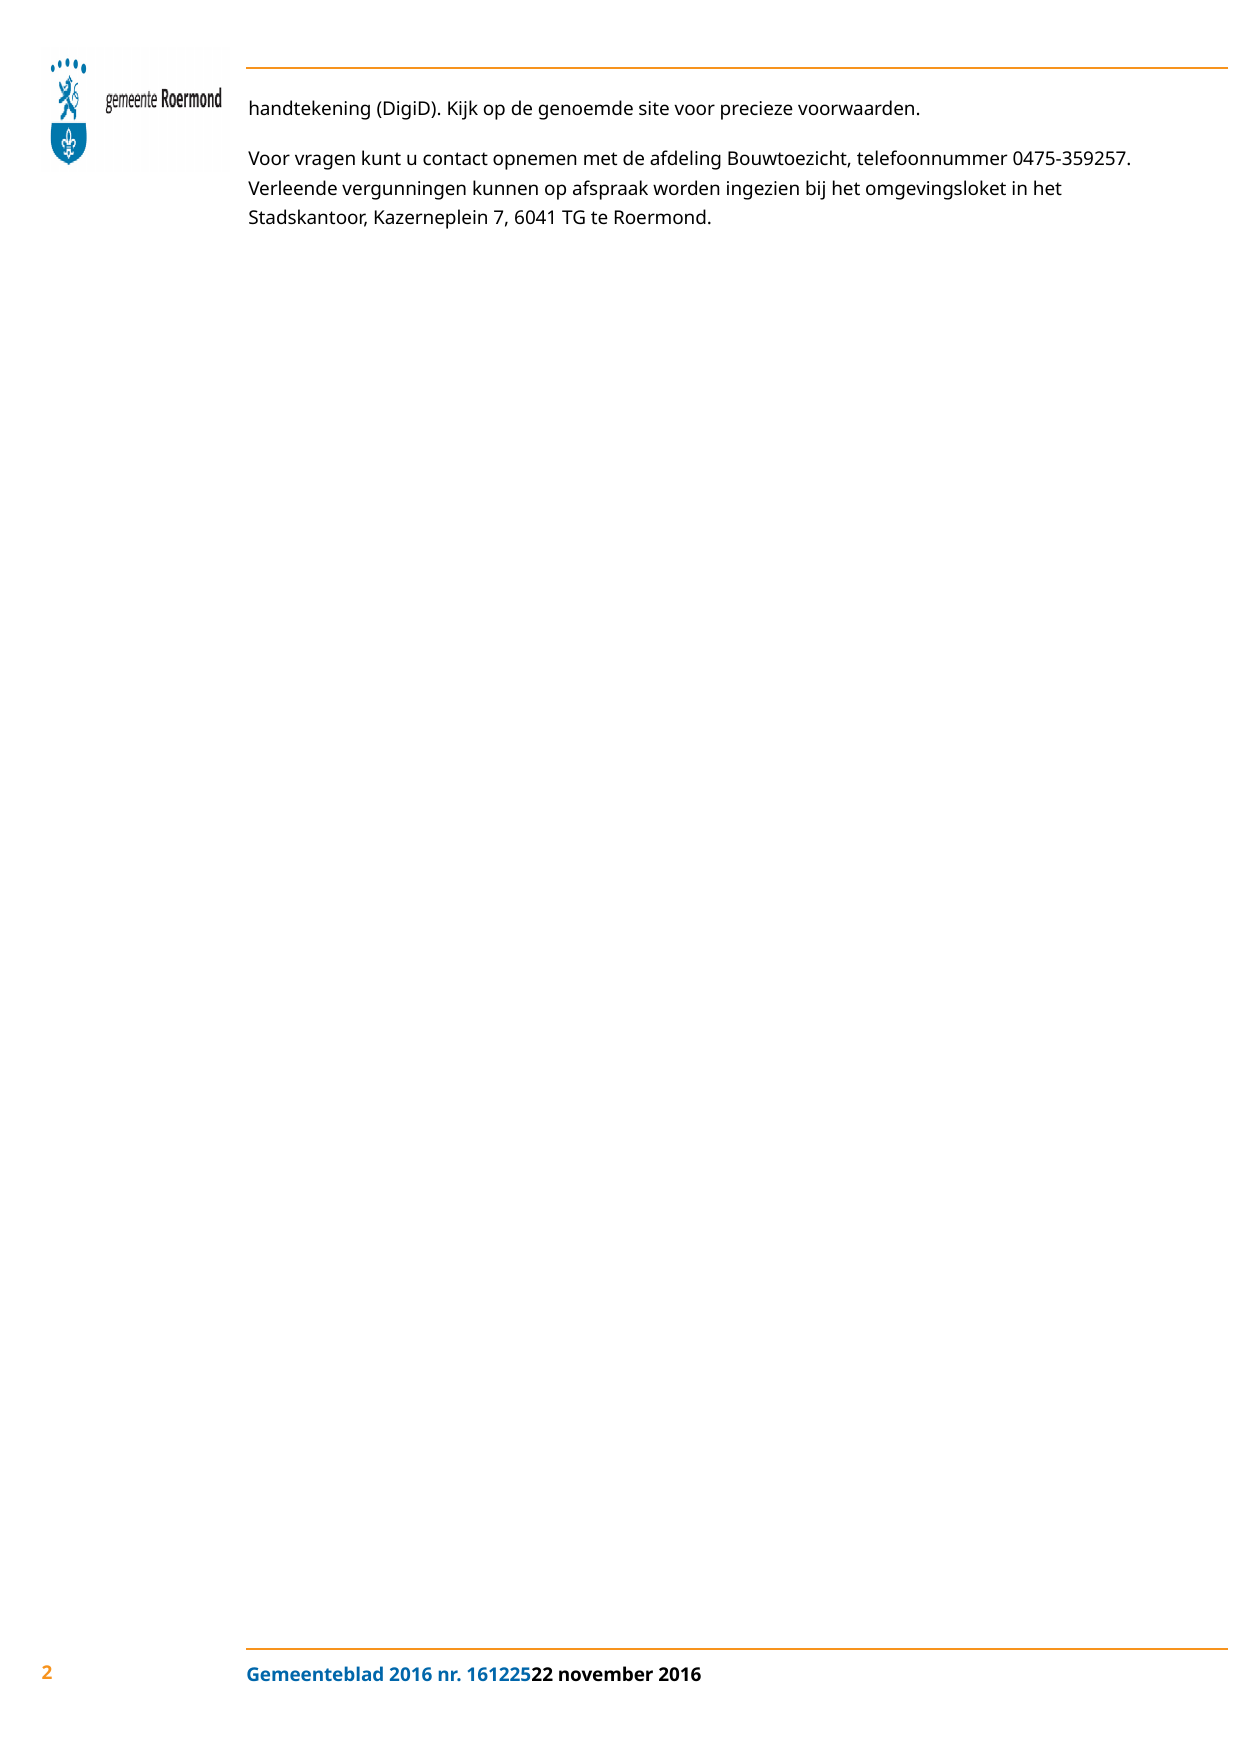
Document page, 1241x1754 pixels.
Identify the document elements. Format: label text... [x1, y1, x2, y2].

text Voor vragen kunt u contact opnemen met de afdeling Bouwtoezicht, telefoonnummer 0475-359257. Verleende vergunningen kunnen op afspraak worden ingezien bij het omgevingsloket in het Stadskantoor, Kazerneplein 7, 6041 TG te Roermond. [248, 145, 1152, 230]
text handtekening (DigiD). Kijk op de genoemde site voor precieze voorwaarden. [248, 95, 1152, 121]
picture [41, 47, 231, 172]
